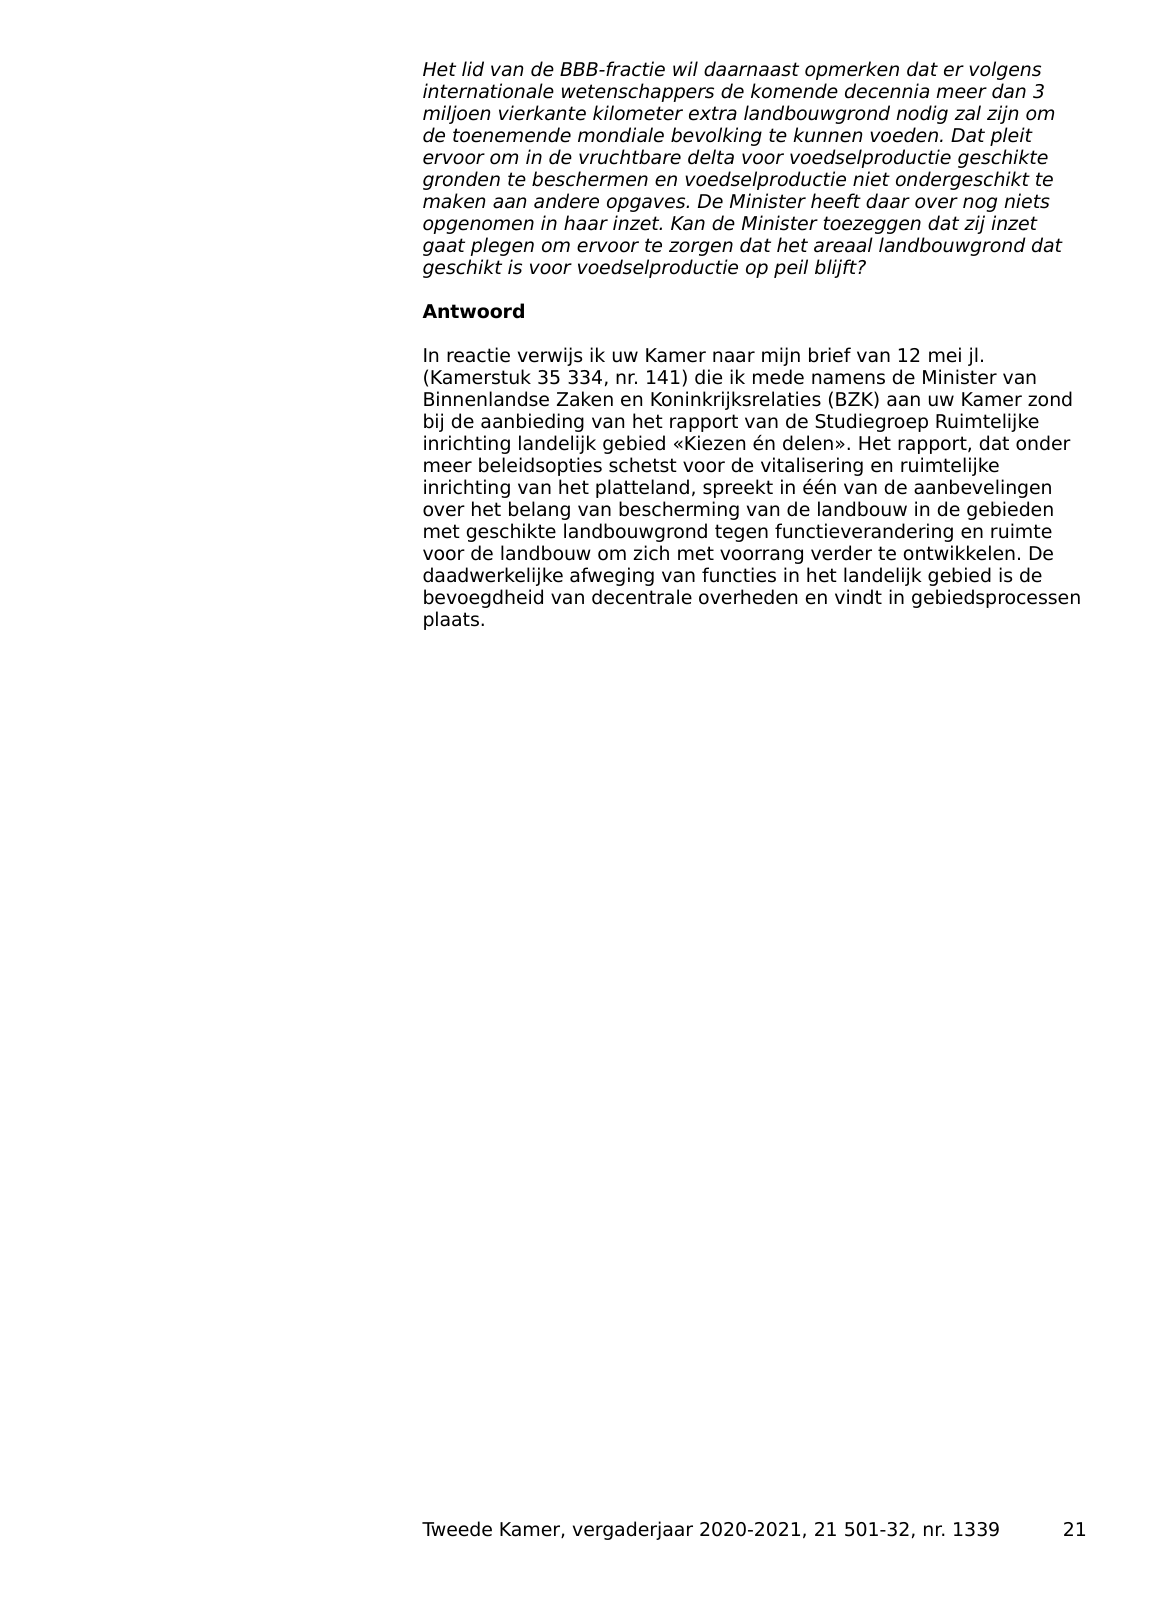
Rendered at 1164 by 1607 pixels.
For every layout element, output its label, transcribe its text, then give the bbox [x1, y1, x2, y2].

subtitle Antwoord [422, 301, 1087, 323]
text In reactie verwijs ik uw Kamer naar mijn brief van 12 mei jl. (Kamerstuk 35 334, nr. 141) die ik mede namens de Minister van Binnenlandse Zaken en Koninkrijksrelaties (BZK) aan uw Kamer zond bij de aanbieding van het rapport van de Studiegroep Ruimtelijke inrichting landelijk gebied «Kiezen én delen». Het rapport, dat onder meer beleidsopties schetst voor de vitalisering en ruimtelijke inrichting van het platteland, spreekt in één van de aanbevelingen over het belang van bescherming van de landbouw in de gebieden met geschikte landbouwgrond tegen functieverandering en ruimte voor de landbouw om zich met voorrang verder te ontwikkelen. De daadwerkelijke afweging van functies in het landelijk gebied is de bevoegdheid van decentrale overheden en vindt in gebiedsprocessen plaats. [422, 345, 1087, 631]
text Het lid van de BBB-fractie wil daarnaast opmerken dat er volgens internationale wetenschappers de komende decennia meer dan 3 miljoen vierkante kilometer extra landbouwgrond nodig zal zijn om de toenemende mondiale bevolking te kunnen voeden. Dat pleit ervoor om in de vruchtbare delta voor voedselproductie geschikte gronden te beschermen en voedselproductie niet ondergeschikt te maken aan andere opgaves. De Minister heeft daar over nog niets opgenomen in haar inzet. Kan de Minister toezeggen dat zij inzet gaat plegen om ervoor te zorgen dat het areaal landbouwgrond dat geschikt is voor voedselproductie op peil blijft? [422, 59, 1087, 279]
